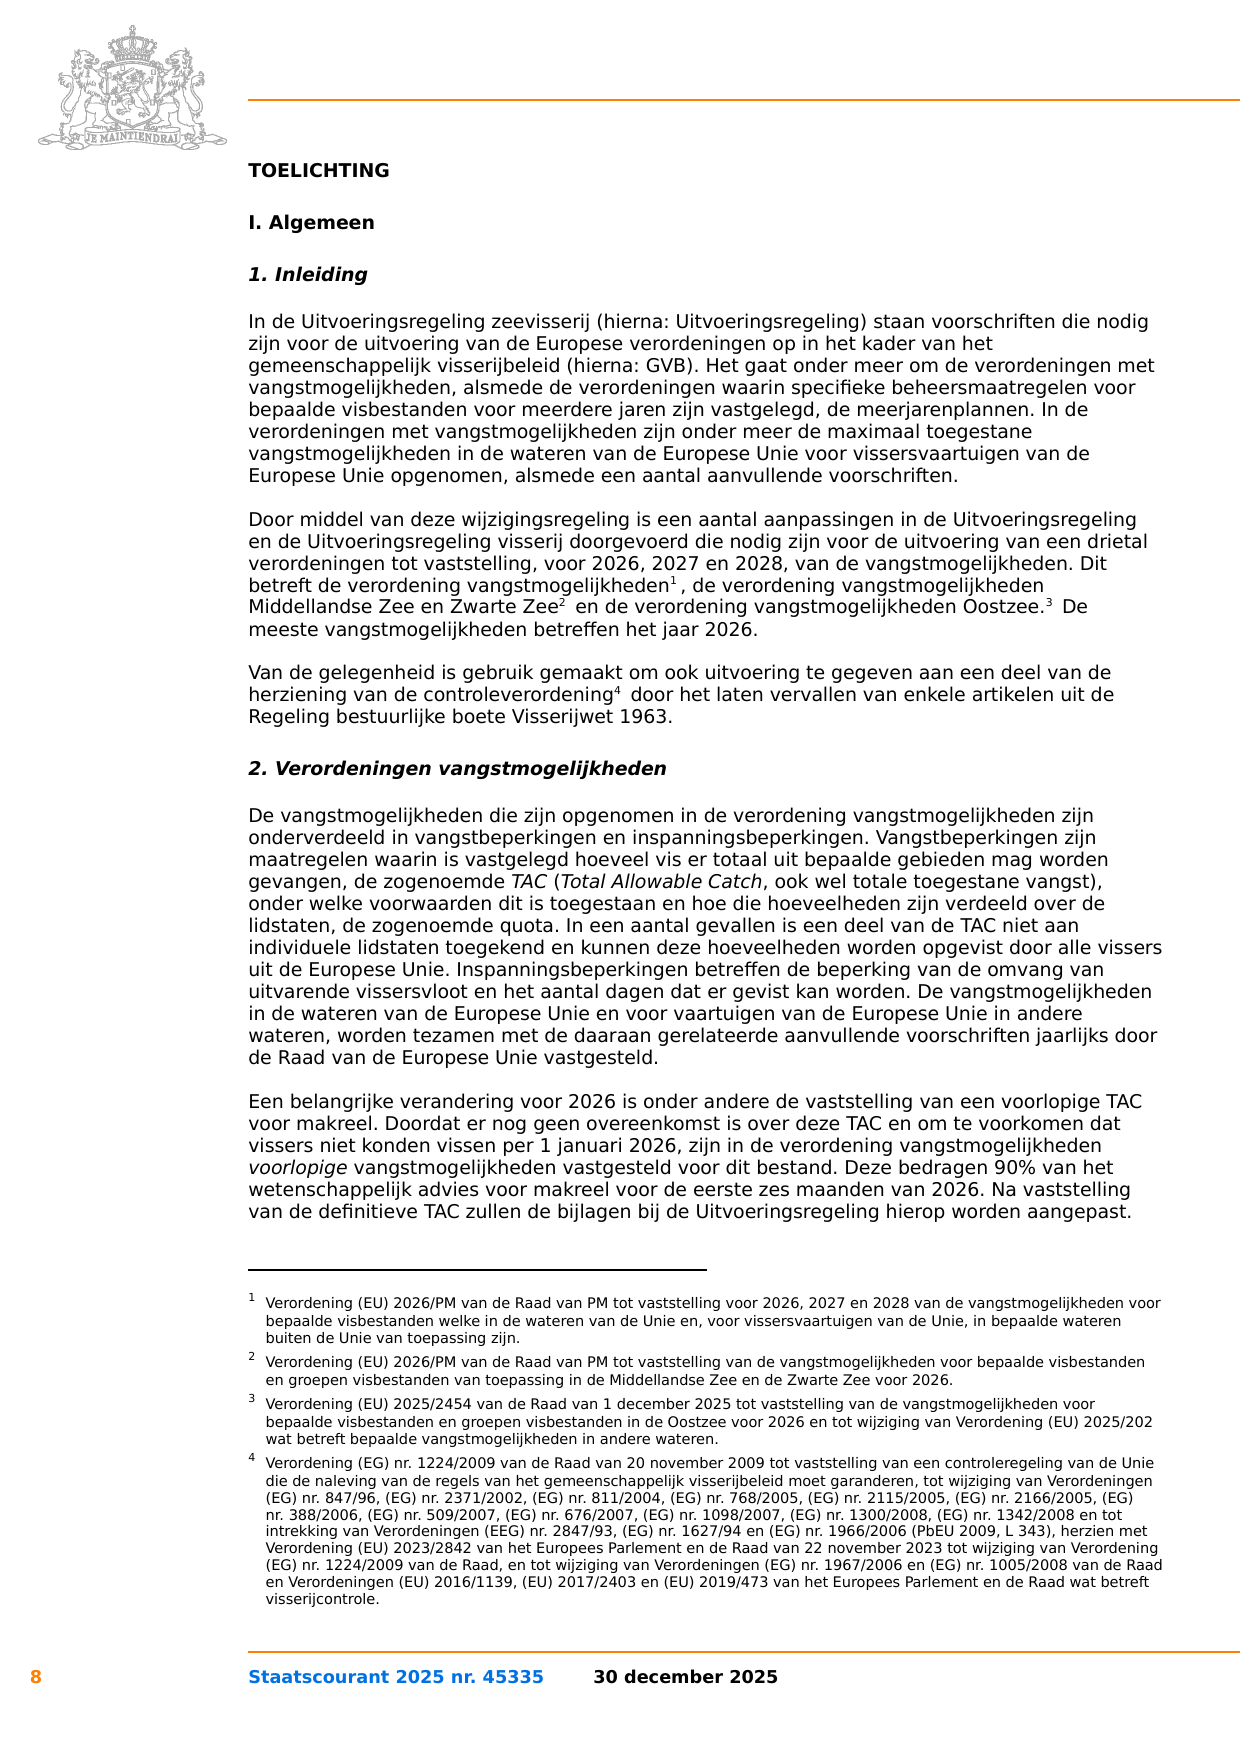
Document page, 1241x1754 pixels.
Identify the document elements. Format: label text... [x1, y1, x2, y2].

subtitle 2. Verordeningen vangstmogelijkheden [248, 758, 1163, 780]
subtitle TOELICHTING [248, 160, 1163, 182]
subtitle 1. Inleiding [248, 264, 1163, 286]
text Verordening (EU) 2026/PM van de Raad van PM tot vaststelling voor 2026, 2027 en 2028 van de vangstmogelijkheden voor bepaalde visbestanden welke in de wateren van de Unie en, voor vissersvaartuigen van de Unie, in bepaalde wateren buiten de Unie van toepassing zijn. [248, 1291, 1163, 1347]
picture [38, 25, 227, 150]
text De vangstmogelijkheden die zijn opgenomen in de verordening vangstmogelijkheden zijn onderverdeeld in vangstbeperkingen en inspanningsbeperkingen. Vangstbeperkingen zijn maatregelen waarin is vastgelegd hoeveel vis er totaal uit bepaalde gebieden mag worden gevangen, de zogenoemde TAC (Total Allowable Catch, ook wel totale toegestane vangst), onder welke voorwaarden dit is toegestaan en hoe die hoeveelheden zijn verdeeld over de lidstaten, de zogenoemde quota. In een aantal gevallen is een deel van de TAC niet aan individuele lidstaten toegekend en kunnen deze hoeveelheden worden opgevist door alle vissers uit de Europese Unie. Inspanningsbeperkingen betreffen de beperking van de omvang van uitvarende vissersvloot en het aantal dagen dat er gevist kan worden. De vangstmogelijkheden in de wateren van de Europese Unie en voor vaartuigen van de Europese Unie in andere wateren, worden tezamen met de daaraan gerelateerde aanvullende voorschriften jaarlijks door de Raad van de Europese Unie vastgesteld. [248, 805, 1163, 1069]
text Verordening (EG) nr. 1224/2009 van de Raad van 20 november 2009 tot vaststelling van een controleregeling van de Unie die de naleving van de regels van het gemeenschappelijk visserijbeleid moet garanderen, tot wijziging van Verordeningen (EG) nr. 847/96, (EG) nr. 2371/2002, (EG) nr. 811/2004, (EG) nr. 768/2005, (EG) nr. 2115/2005, (EG) nr. 2166/2005, (EG) nr. 388/2006, (EG) nr. 509/2007, (EG) nr. 676/2007, (EG) nr. 1098/2007, (EG) nr. 1300/2008, (EG) nr. 1342/2008 en tot intrekking van Verordeningen (EEG) nr. 2847/93, (EG) nr. 1627/94 en (EG) nr. 1966/2006 (PbEU 2009, L 343), herzien met Verordening (EU) 2023/2842 van het Europees Parlement en de Raad van 22 november 2023 tot wijziging van Verordening (EG) nr. 1224/2009 van de Raad, en tot wijziging van Verordeningen (EG) nr. 1967/2006 en (EG) nr. 1005/2008 van de Raad en Verordeningen (EU) 2016/1139, (EU) 2017/2403 en (EU) 2019/473 van het Europees Parlement en de Raad wat betreft visserijcontrole. [248, 1451, 1163, 1608]
text Verordening (EU) 2026/PM van de Raad van PM tot vaststelling van de vangstmogelijkheden voor bepaalde visbestanden en groepen visbestanden van toepassing in de Middellandse Zee en de Zwarte Zee voor 2026. [248, 1350, 1163, 1389]
text Verordening (EU) 2025/2454 van de Raad van 1 december 2025 tot vaststelling van de vangstmogelijkheden voor bepaalde visbestanden en groepen visbestanden in de Oostzee voor 2026 en tot wijziging van Verordening (EU) 2025/202 wat betreft bepaalde vangstmogelijkheden in andere wateren. [248, 1392, 1163, 1448]
text Door middel van deze wijzigingsregeling is een aantal aanpassingen in de Uitvoeringsregeling en de Uitvoeringsregeling visserij doorgevoerd die nodig zijn voor de uitvoering van een drietal verordeningen tot vaststelling, voor 2026, 2027 en 2028, van de vangstmogelijkheden. Dit betreft de verordening vangstmogelijkheden, de verordening vangstmogelijkheden Middellandse Zee en Zwarte Zee en de verordening vangstmogelijkheden Oostzee. De meeste vangstmogelijkheden betreffen het jaar 2026. [248, 508, 1163, 640]
text In de Uitvoeringsregeling zeevisserij (hierna: Uitvoeringsregeling) staan voorschriften die nodig zijn voor de uitvoering van de Europese verordeningen op in het kader van het gemeenschappelijk visserijbeleid (hierna: GVB). Het gaat onder meer om de verordeningen met vangstmogelijkheden, alsmede de verordeningen waarin specifieke beheersmaatregelen voor bepaalde visbestanden voor meerdere jaren zijn vastgelegd, de meerjarenplannen. In de verordeningen met vangstmogelijkheden zijn onder meer de maximaal toegestane vangstmogelijkheden in de wateren van de Europese Unie voor vissersvaartuigen van de Europese Unie opgenomen, alsmede een aantal aanvullende voorschriften. [248, 311, 1163, 487]
text Een belangrijke verandering voor 2026 is onder andere de vaststelling van een voorlopige TAC voor makreel. Doordat er nog geen overeenkomst is over deze TAC en om te voorkomen dat vissers niet konden vissen per 1 januari 2026, zijn in de verordening vangstmogelijkheden voorlopige vangstmogelijkheden vastgesteld voor dit bestand. Deze bedragen 90% van het wetenschappelijk advies voor makreel voor de eerste zes maanden van 2026. Na vaststelling van de definitieve TAC zullen de bijlagen bij de Uitvoeringsregeling hierop worden aangepast. [248, 1091, 1163, 1223]
subtitle I. Algemeen [248, 212, 1163, 234]
text Van de gelegenheid is gebruik gemaakt om ook uitvoering te gegeven aan een deel van de herziening van de controleverordening door het laten vervallen van enkele artikelen uit de Regeling bestuurlijke boete Visserijwet 1963. [248, 662, 1163, 728]
